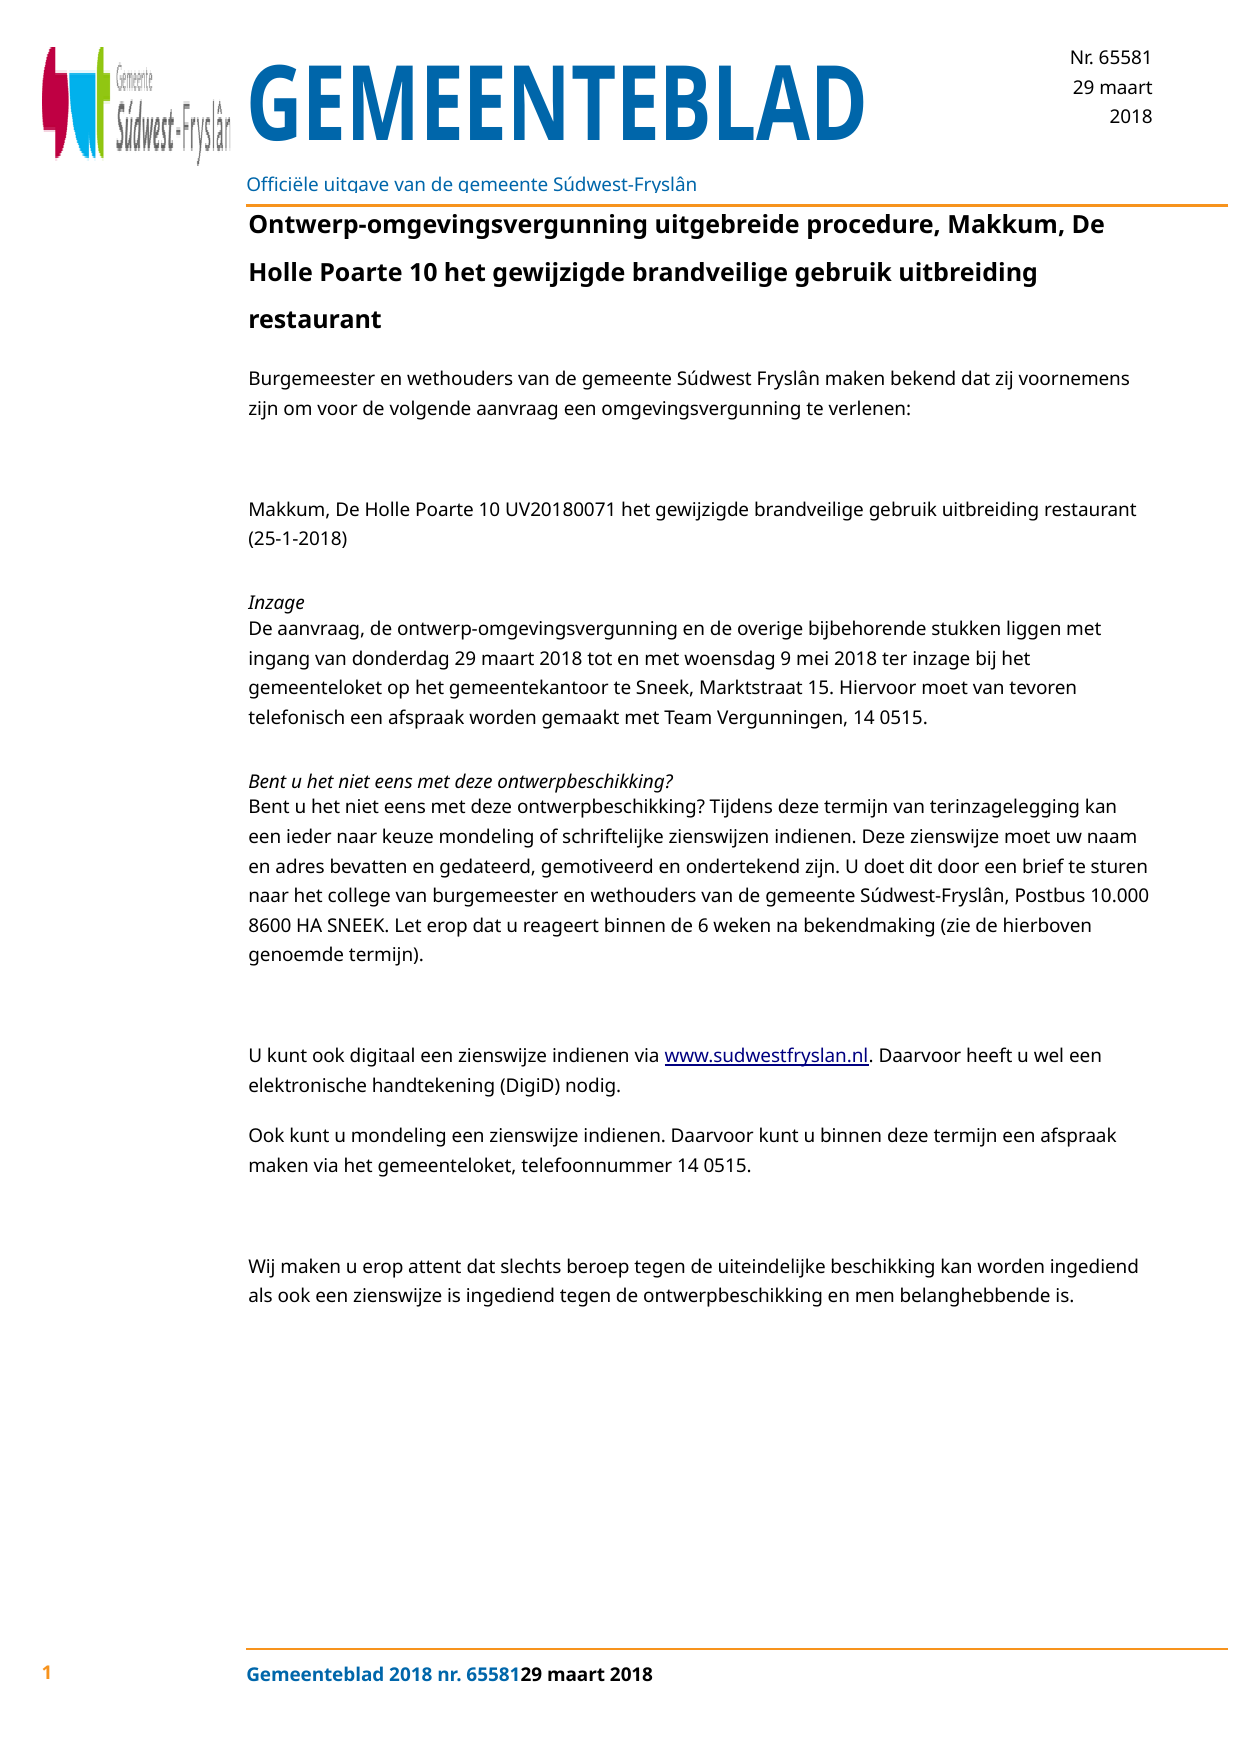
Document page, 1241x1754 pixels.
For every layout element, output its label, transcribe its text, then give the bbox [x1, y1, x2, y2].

text Burgemeester en wethouders van de gemeente Súdwest Fryslân maken bekend dat zij voornemens zijn om voor de volgende aanvraag een omgevingsvergunning te verlenen: [248, 366, 1152, 421]
text Makkum, De Holle Poarte 10 UV20180071 het gewijzigde brandveilige gebruik uitbreiding restaurant (25-1-2018) [248, 496, 1152, 551]
text Bent u het niet eens met deze ontwerpbeschikking? Tijdens deze termijn van terinzagelegging kan een ieder naar keuze mondeling of schriftelijke zienswijzen indienen. Deze zienswijze moet uw naam en adres bevatten en gedateerd, gemotiveerd en ondertekend zijn. U doet dit door een brief te sturen naar het college van burgemeester en wethouders van de gemeente Súdwest-Fryslân, Postbus 10.000 8600 HA SNEEK. Let erop dat u reageert binnen de 6 weken na bekendmaking (zie de hierboven genoemde termijn). [248, 794, 1152, 967]
text Bent u het niet eens met deze ontwerpbeschikking? [248, 768, 1152, 794]
text Ook kunt u mondeling een zienswijze indienen. Daarvoor kunt u binnen deze termijn een afspraak maken via het gemeenteloket, telefoonnummer 14 0515. [248, 1122, 1152, 1178]
text Wij maken u erop attent dat slechts beroep tegen de uiteindelijke beschikking kan worden ingediend als ook een zienswijze is ingediend tegen de ontwerpbeschikking en men belanghebbende is. [248, 1253, 1152, 1308]
text Inzage [248, 589, 1152, 615]
text De aanvraag, de ontwerp-omgevingsvergunning en de overige bijbehorende stukken liggen met ingang van donderdag 29 maart 2018 tot en met woensdag 9 mei 2018 ter inzage bij het gemeenteloket op het gemeentekantoor te Sneek, Marktstraat 15. Hiervoor moet van tevoren telefonisch een afspraak worden gemaakt met Team Vergunningen, 14 0515. [248, 615, 1152, 730]
text U kunt ook digitaal een zienswijze indienen via www.sudwestfryslan.nl. Daarvoor heeft u wel een elektronische handtekening (DigiD) nodig. [248, 1042, 1152, 1098]
picture [41, 47, 231, 172]
text Ontwerp-omgevingsvergunning uitgebreide procedure, Makkum, De Holle Poarte 10 het gewijzigde brandveilige gebruik uitbreiding restaurant [248, 207, 1152, 336]
